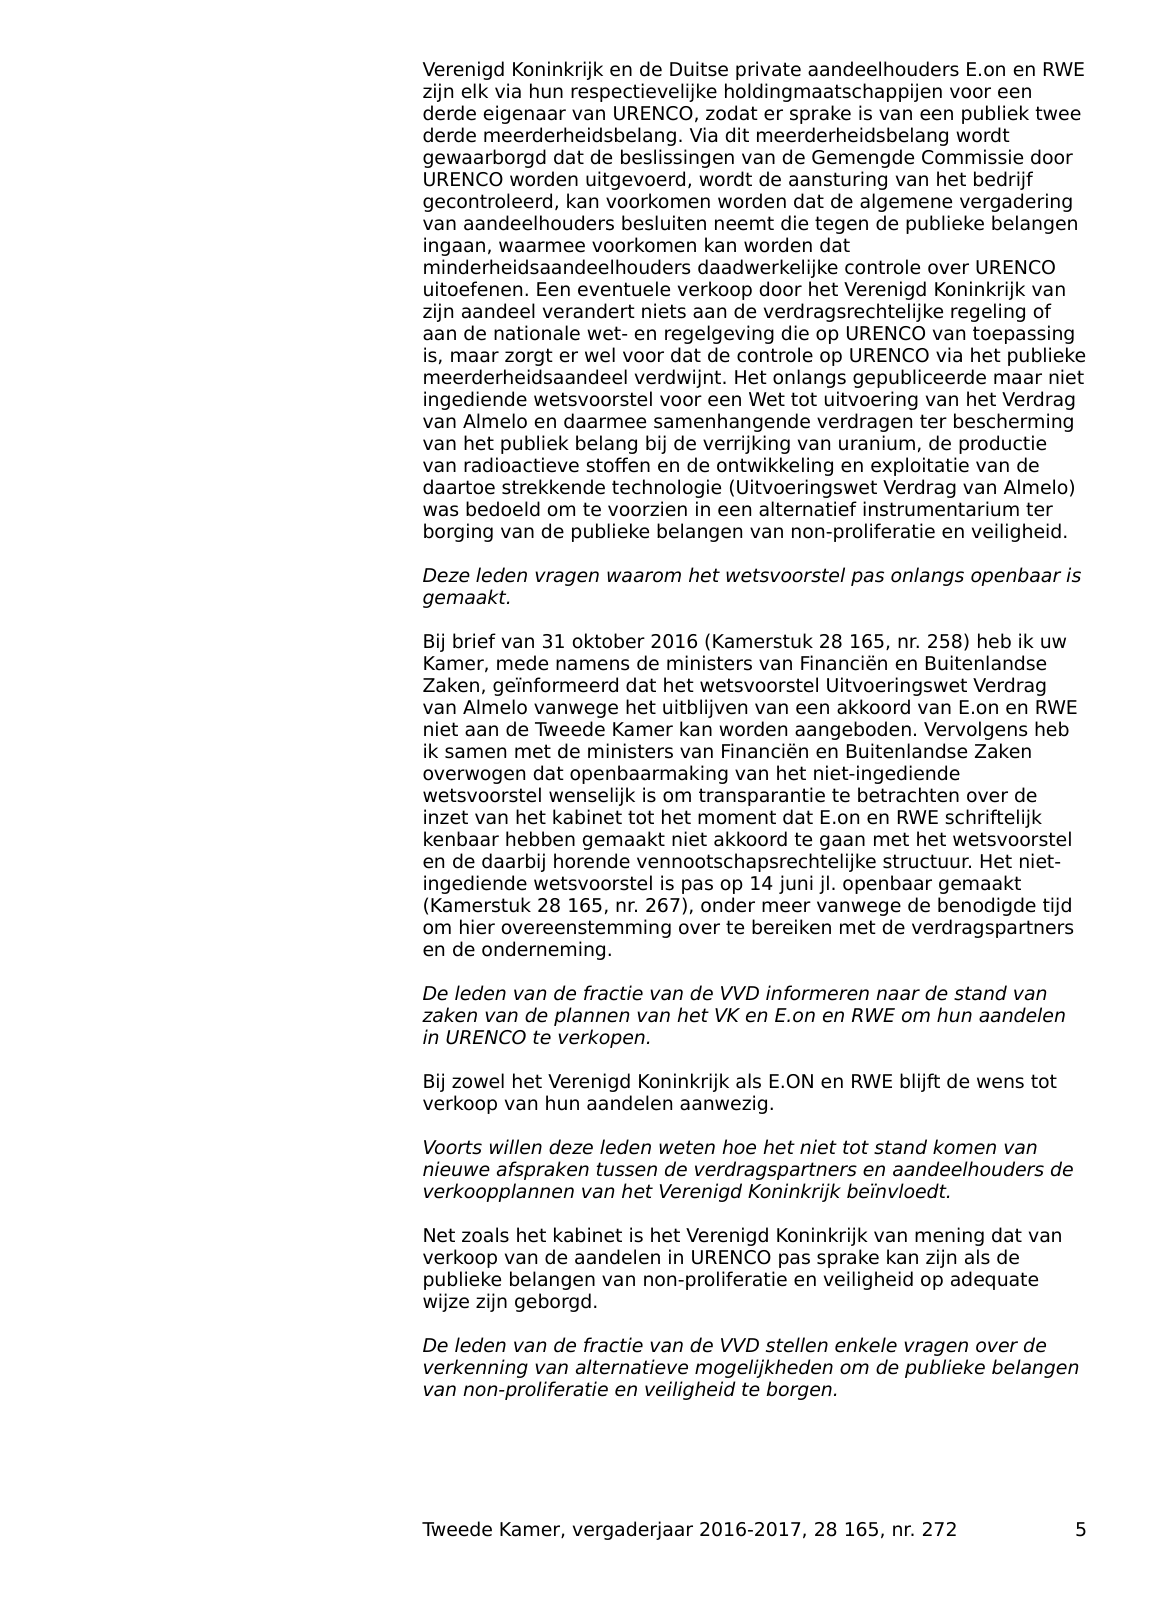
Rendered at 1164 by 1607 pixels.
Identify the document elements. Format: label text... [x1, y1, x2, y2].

text Bij brief van 31 oktober 2016 (Kamerstuk 28 165, nr. 258) heb ik uw Kamer, mede namens de ministers van Financiën en Buitenlandse Zaken, geïnformeerd dat het wetsvoorstel Uitvoeringswet Verdrag van Almelo vanwege het uitblijven van een akkoord van E.on en RWE niet aan de Tweede Kamer kan worden aangeboden. Vervolgens heb ik samen met de ministers van Financiën en Buitenlandse Zaken overwogen dat openbaarmaking van het niet-ingediende wetsvoorstel wenselijk is om transparantie te betrachten over de inzet van het kabinet tot het moment dat E.on en RWE schriftelijk kenbaar hebben gemaakt niet akkoord te gaan met het wetsvoorstel en de daarbij horende vennootschapsrechtelijke structuur. Het niet-ingediende wetsvoorstel is pas op 14 juni jl. openbaar gemaakt (Kamerstuk 28 165, nr. 267), onder meer vanwege de benodigde tijd om hier overeenstemming over te bereiken met de verdragspartners en de onderneming. [422, 631, 1087, 961]
text De leden van de fractie van de VVD informeren naar de stand van zaken van de plannen van het VK en E.on en RWE om hun aandelen in URENCO te verkopen. [422, 983, 1087, 1049]
text Net zoals het kabinet is het Verenigd Koninkrijk van mening dat van verkoop van de aandelen in URENCO pas sprake kan zijn als de publieke belangen van non-proliferatie en veiligheid op adequate wijze zijn geborgd. [422, 1225, 1087, 1313]
text Voorts willen deze leden weten hoe het niet tot stand komen van nieuwe afspraken tussen de verdragspartners en aandeelhouders de verkoopplannen van het Verenigd Koninkrijk beïnvloedt. [422, 1137, 1087, 1203]
text Verenigd Koninkrijk en de Duitse private aandeelhouders E.on en RWE zijn elk via hun respectievelijke holdingmaatschappijen voor een derde eigenaar van URENCO, zodat er sprake is van een publiek twee derde meerderheidsbelang. Via dit meerderheidsbelang wordt gewaarborgd dat de beslissingen van de Gemengde Commissie door URENCO worden uitgevoerd, wordt de aansturing van het bedrijf gecontroleerd, kan voorkomen worden dat de algemene vergadering van aandeelhouders besluiten neemt die tegen de publieke belangen ingaan, waarmee voorkomen kan worden dat minderheidsaandeelhouders daadwerkelijke controle over URENCO uitoefenen. Een eventuele verkoop door het Verenigd Koninkrijk van zijn aandeel verandert niets aan de verdragsrechtelijke regeling of aan de nationale wet- en regelgeving die op URENCO van toepassing is, maar zorgt er wel voor dat de controle op URENCO via het publieke meerderheidsaandeel verdwijnt. Het onlangs gepubliceerde maar niet ingediende wetsvoorstel voor een Wet tot uitvoering van het Verdrag van Almelo en daarmee samenhangende verdragen ter bescherming van het publiek belang bij de verrijking van uranium, de productie van radioactieve stoffen en de ontwikkeling en exploitatie van de daartoe strekkende technologie (Uitvoeringswet Verdrag van Almelo) was bedoeld om te voorzien in een alternatief instrumentarium ter borging van de publieke belangen van non-proliferatie en veiligheid. [422, 59, 1087, 543]
text Bij zowel het Verenigd Koninkrijk als E.ON en RWE blijft de wens tot verkoop van hun aandelen aanwezig. [422, 1071, 1087, 1115]
text De leden van de fractie van de VVD stellen enkele vragen over de verkenning van alternatieve mogelijkheden om de publieke belangen van non-proliferatie en veiligheid te borgen. [422, 1335, 1087, 1401]
text Deze leden vragen waarom het wetsvoorstel pas onlangs openbaar is gemaakt. [422, 565, 1087, 609]
